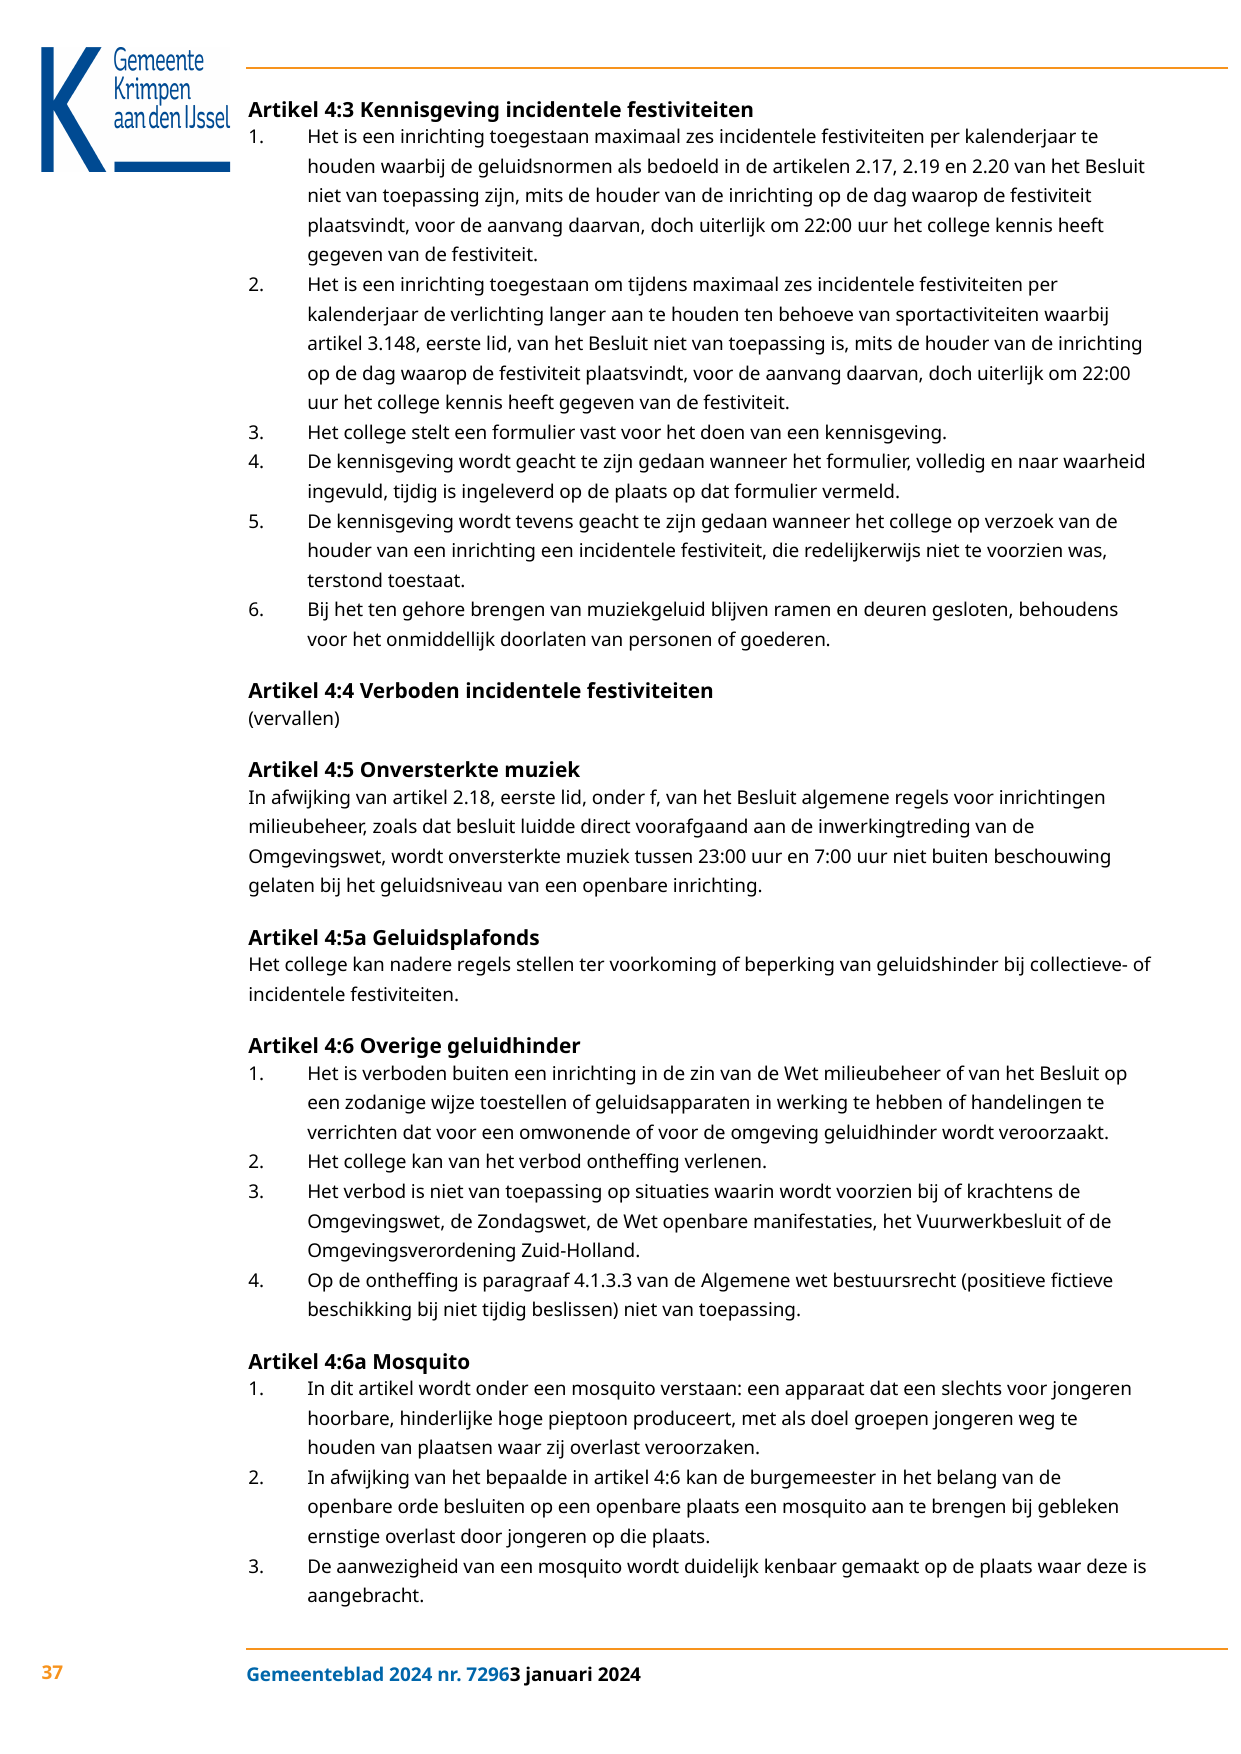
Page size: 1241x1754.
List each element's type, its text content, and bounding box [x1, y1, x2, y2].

text Artikel 4:4 Verboden incidentele festiviteiten [248, 677, 1152, 705]
list Het is verboden buiten een inrichting in de zin van de Wet milieubeheer of van het Besluit op een zodanige wijze toestellen of geluidsapparaten in werking te hebben of handelingen te verrichten dat voor een omwonende of voor de omgeving geluidhinder wordt veroorzaakt. [248, 1060, 1152, 1145]
text Het college kan nadere regels stellen ter voorkoming of beperking van geluidshinder bij collectieve- of incidentele festiviteiten. [248, 951, 1152, 1007]
text Artikel 4:6a Mosquito [248, 1347, 1152, 1375]
list In afwijking van het bepaalde in artikel 4:6 kan de burgemeester in het belang van de openbare orde besluiten op een openbare plaats een mosquito aan te brengen bij gebleken ernstige overlast door jongeren op die plaats. [248, 1464, 1152, 1549]
list Bij het ten gehore brengen van muziekgeluid blijven ramen en deuren gesloten, behoudens voor het onmiddellijk doorlaten van personen of goederen. [248, 597, 1152, 652]
list In dit artikel wordt onder een mosquito verstaan: een apparaat dat een slechts voor jongeren hoorbare, hinderlijke hoge pieptoon produceert, met als doel groepen jongeren weg te houden van plaatsen waar zij overlast veroorzaken. [248, 1375, 1152, 1460]
list De kennisgeving wordt geacht te zijn gedaan wanneer het formulier, volledig en naar waarheid ingevuld, tijdig is ingeleverd op de plaats op dat formulier vermeld. [248, 449, 1152, 504]
list Op de ontheffing is paragraaf 4.1.3.3 van de Algemene wet bestuursrecht (positieve fictieve beschikking bij niet tijdig beslissen) niet van toepassing. [248, 1267, 1152, 1322]
list Het college stelt een formulier vast voor het doen van een kennisgeving. [248, 419, 1152, 445]
picture [41, 47, 231, 172]
text Artikel 4:5a Geluidsplafonds [248, 923, 1152, 951]
list Het is een inrichting toegestaan maximaal zes incidentele festiviteiten per kalenderjaar te houden waarbij de geluidsnormen als bedoeld in de artikelen 2.17, 2.19 en 2.20 van het Besluit niet van toepassing zijn, mits de houder van de inrichting op de dag waarop de festiviteit plaatsvindt, voor de aanvang daarvan, doch uiterlijk om 22:00 uur het college kennis heeft gegeven van de festiviteit. [248, 123, 1152, 267]
list Het college kan van het verbod ontheffing verlenen. [248, 1149, 1152, 1174]
text Artikel 4:6 Overige geluidhinder [248, 1031, 1152, 1060]
list De aanwezigheid van een mosquito wordt duidelijk kenbaar gemaakt op de plaats waar deze is aangebracht. [248, 1553, 1152, 1608]
text In afwijking van artikel 2.18, eerste lid, onder f, van het Besluit algemene regels voor inrichtingen milieubeheer, zoals dat besluit luidde direct voorafgaand aan de inwerkingtreding van de Omgevingswet, wordt onversterkte muziek tussen 23:00 uur en 7:00 uur niet buiten beschouwing gelaten bij het geluidsniveau van een openbare inrichting. [248, 784, 1152, 898]
text Artikel 4:5 Onversterkte muziek [248, 755, 1152, 784]
text Artikel 4:3 Kennisgeving incidentele festiviteiten [248, 95, 1152, 123]
text (vervallen) [248, 705, 1152, 731]
list Het verbod is niet van toepassing op situaties waarin wordt voorzien bij of krachtens de Omgevingswet, de Zondagswet, de Wet openbare manifestaties, het Vuurwerkbesluit of de Omgevingsverordening Zuid-Holland. [248, 1178, 1152, 1263]
list De kennisgeving wordt tevens geacht te zijn gedaan wanneer het college op verzoek van de houder van een inrichting een incidentele festiviteit, die redelijkerwijs niet te voorzien was, terstond toestaat. [248, 508, 1152, 593]
list Het is een inrichting toegestaan om tijdens maximaal zes incidentele festiviteiten per kalenderjaar de verlichting langer aan te houden ten behoeve van sportactiviteiten waarbij artikel 3.148, eerste lid, van het Besluit niet van toepassing is, mits de houder van de inrichting op de dag waarop de festiviteit plaatsvindt, voor de aanvang daarvan, doch uiterlijk om 22:00 uur het college kennis heeft gegeven van de festiviteit. [248, 271, 1152, 415]
